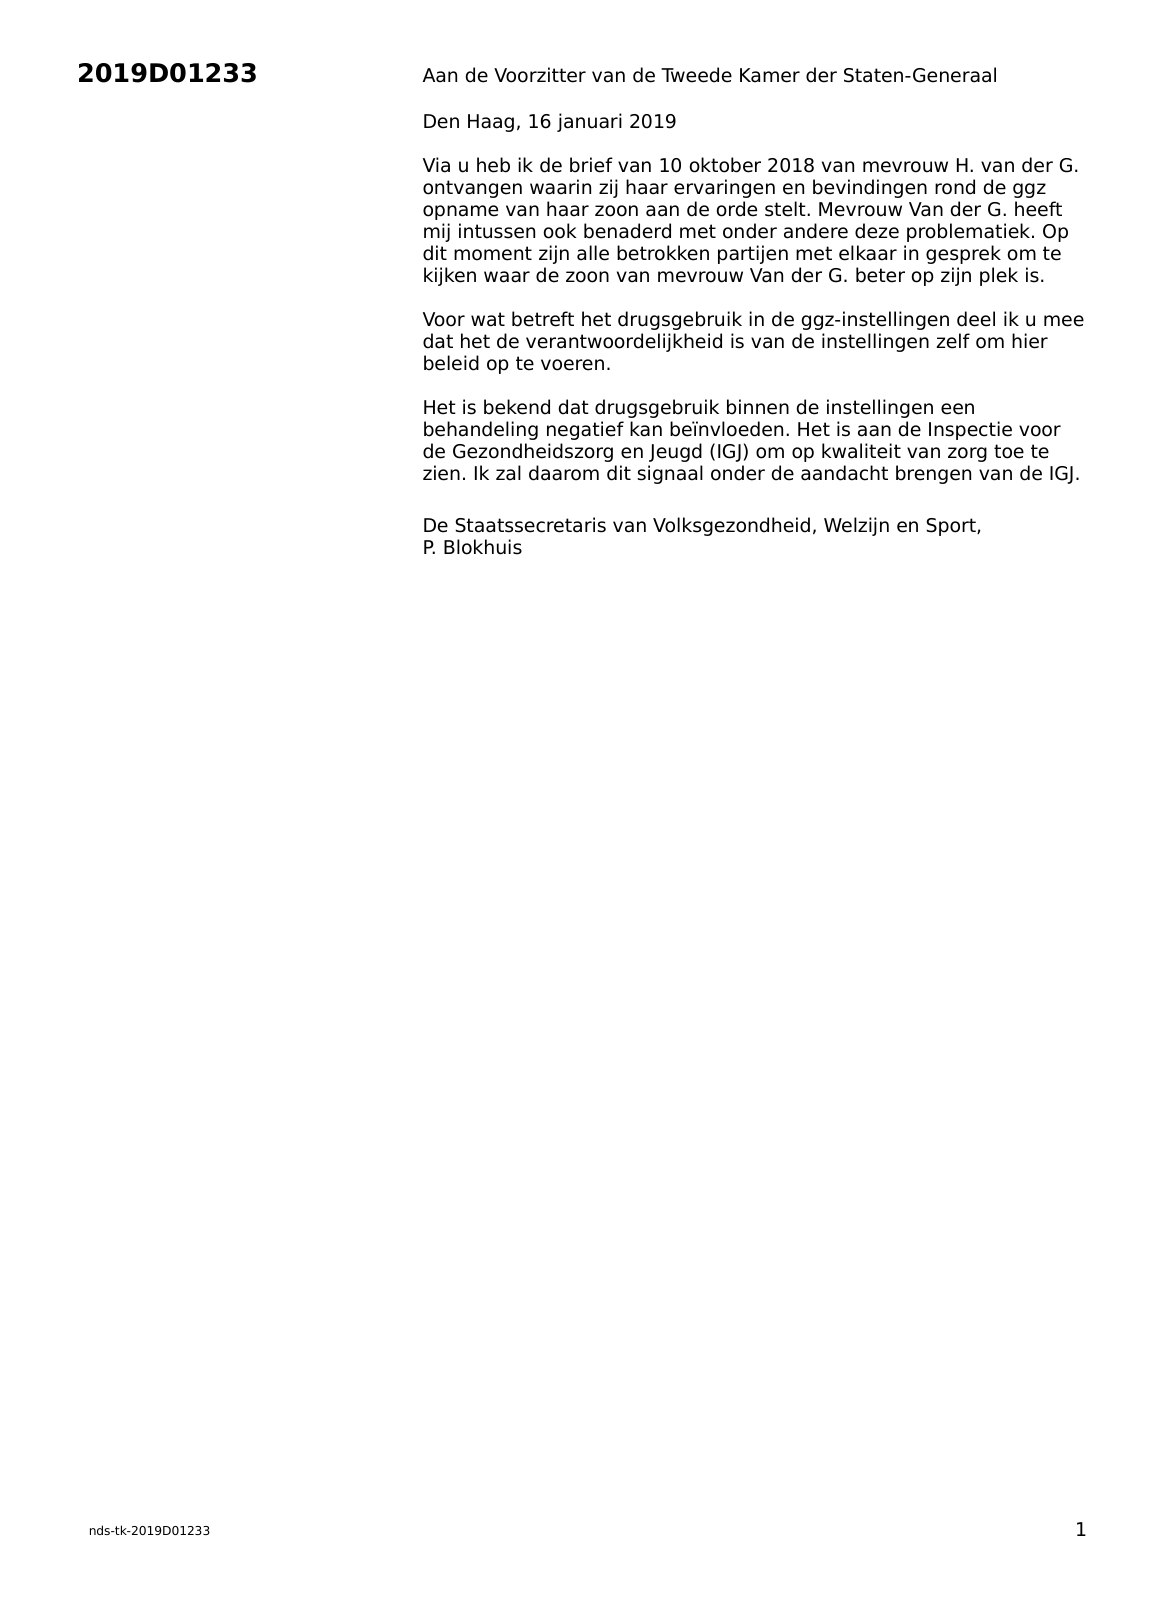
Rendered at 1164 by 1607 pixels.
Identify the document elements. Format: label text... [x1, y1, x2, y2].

text Het is bekend dat drugsgebruik binnen de instellingen een behandeling negatief kan beïnvloeden. Het is aan de Inspectie voor de Gezondheidszorg en Jeugd (IGJ) om op kwaliteit van zorg toe te zien. Ik zal daarom dit signaal onder de aandacht brengen van de IGJ. [422, 397, 1087, 485]
text Via u heb ik de brief van 10 oktober 2018 van mevrouw H. van der G. ontvangen waarin zij haar ervaringen en bevindingen rond de ggz opname van haar zoon aan de orde stelt. Mevrouw Van der G. heeft mij intussen ook benaderd met onder andere deze problematiek. Op dit moment zijn alle betrokken partijen met elkaar in gesprek om te kijken waar de zoon van mevrouw Van der G. beter op zijn plek is. [422, 155, 1087, 287]
text nds-tk-2019D01233 [88, 1524, 323, 1538]
text Den Haag, 16 januari 2019 [422, 111, 1087, 133]
text De Staatssecretaris van Volksgezondheid, Welzijn en Sport, P. Blokhuis [422, 515, 1087, 559]
text Voor wat betreft het drugsgebruik in de ggz-instellingen deel ik u mee dat het de verantwoordelijkheid is van de instellingen zelf om hier beleid op te voeren. [422, 309, 1087, 375]
text 2019D01233 Aan de Voorzitter van de Tweede Kamer der Staten-Generaal [77, 59, 1087, 89]
